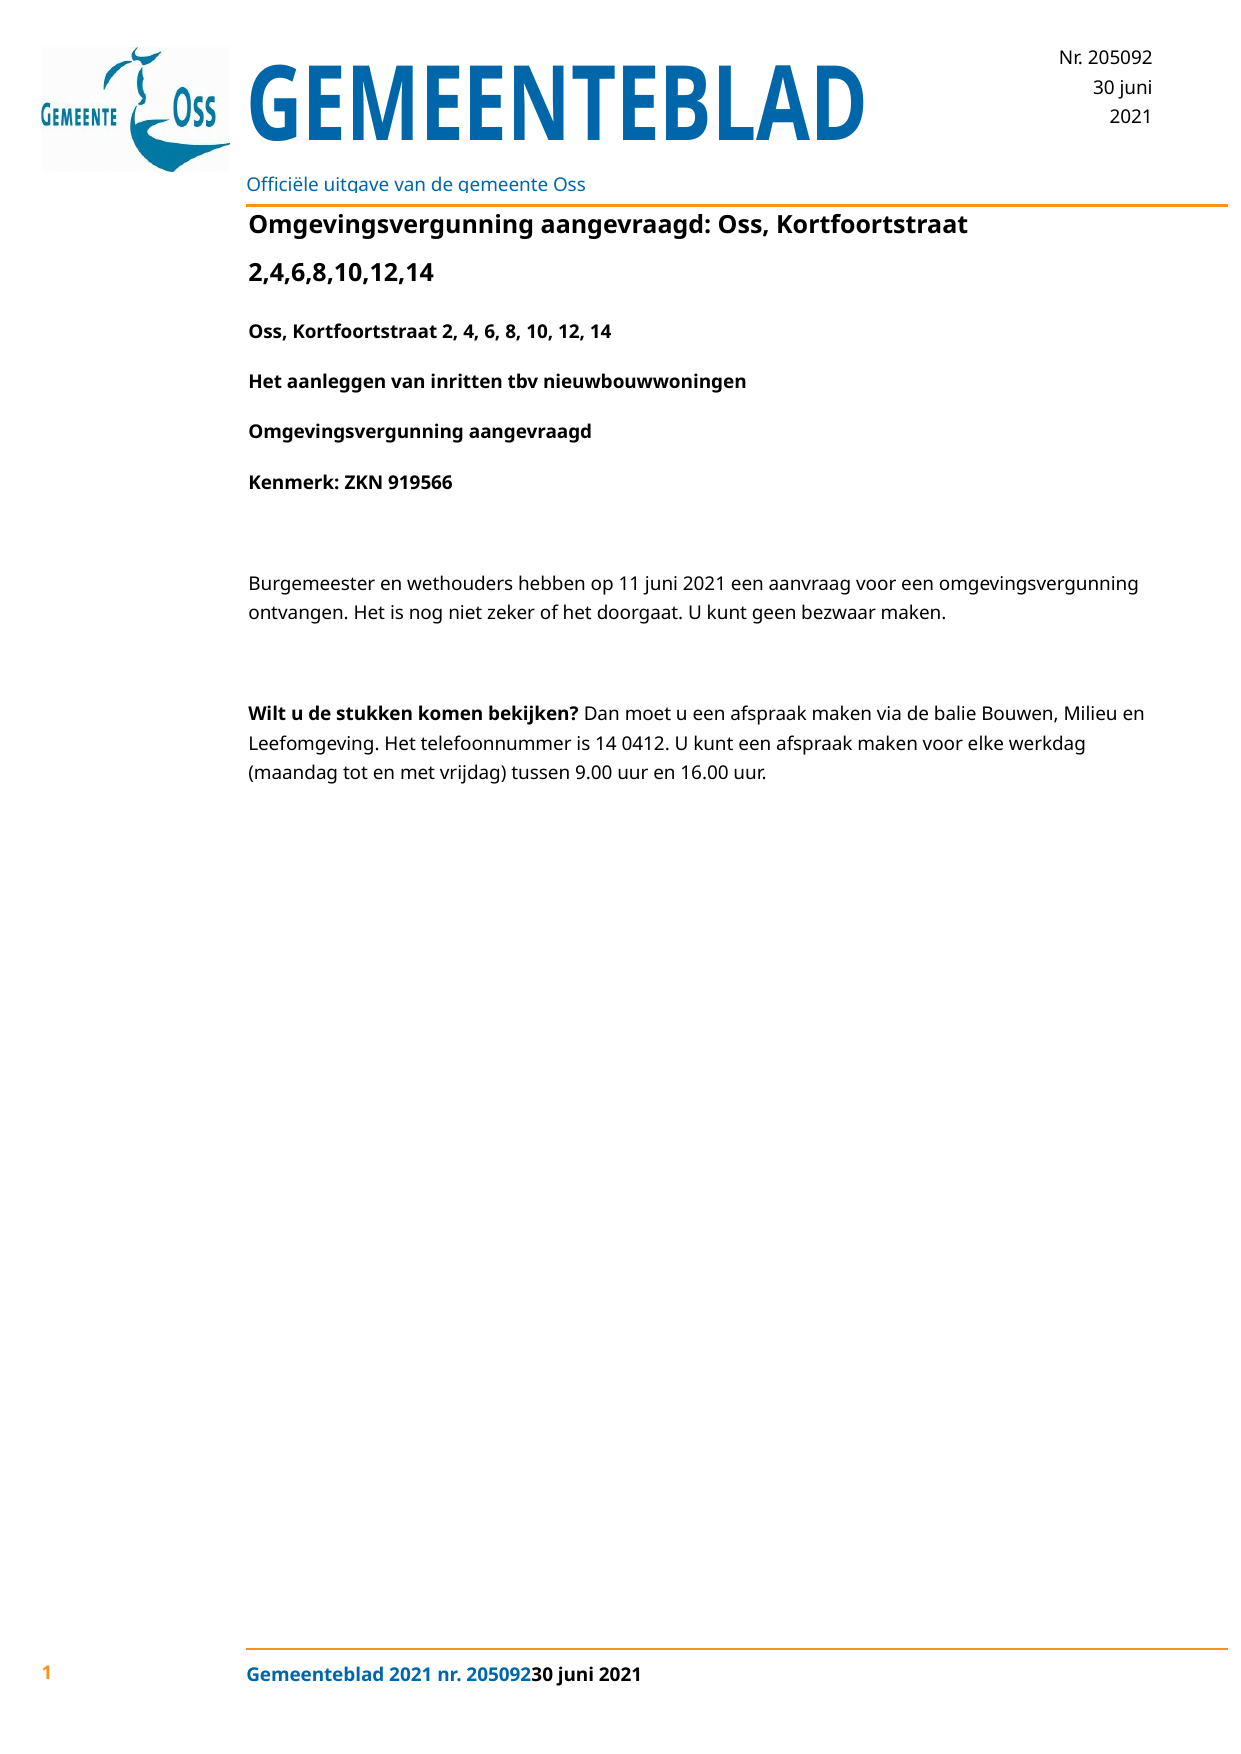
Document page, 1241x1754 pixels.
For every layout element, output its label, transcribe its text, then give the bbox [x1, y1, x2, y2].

text Kenmerk: ZKN 919566 [248, 469, 1152, 495]
text Wilt u de stukken komen bekijken? Dan moet u een afspraak maken via de balie Bouwen, Milieu en Leefomgeving. Het telefoonnummer is 14 0412. U kunt een afspraak maken voor elke werkdag (maandag tot en met vrijdag) tussen 9.00 uur en 16.00 uur. [248, 700, 1152, 785]
text Omgevingsvergunning aangevraagd [248, 419, 1152, 444]
text Oss, Kortfoortstraat 2, 4, 6, 8, 10, 12, 14 [248, 318, 1152, 344]
text Omgevingsvergunning aangevraagd: Oss, Kortfoortstraat 2,4,6,8,10,12,14 [248, 207, 1152, 288]
text Burgemeester en wethouders hebben op 11 juni 2021 een aanvraag voor een omgevingsvergunning ontvangen. Het is nog niet zeker of het doorgaat. U kunt geen bezwaar maken. [248, 570, 1152, 625]
text Het aanleggen van inritten tbv nieuwbouwwoningen [248, 368, 1152, 394]
picture [41, 47, 231, 172]
